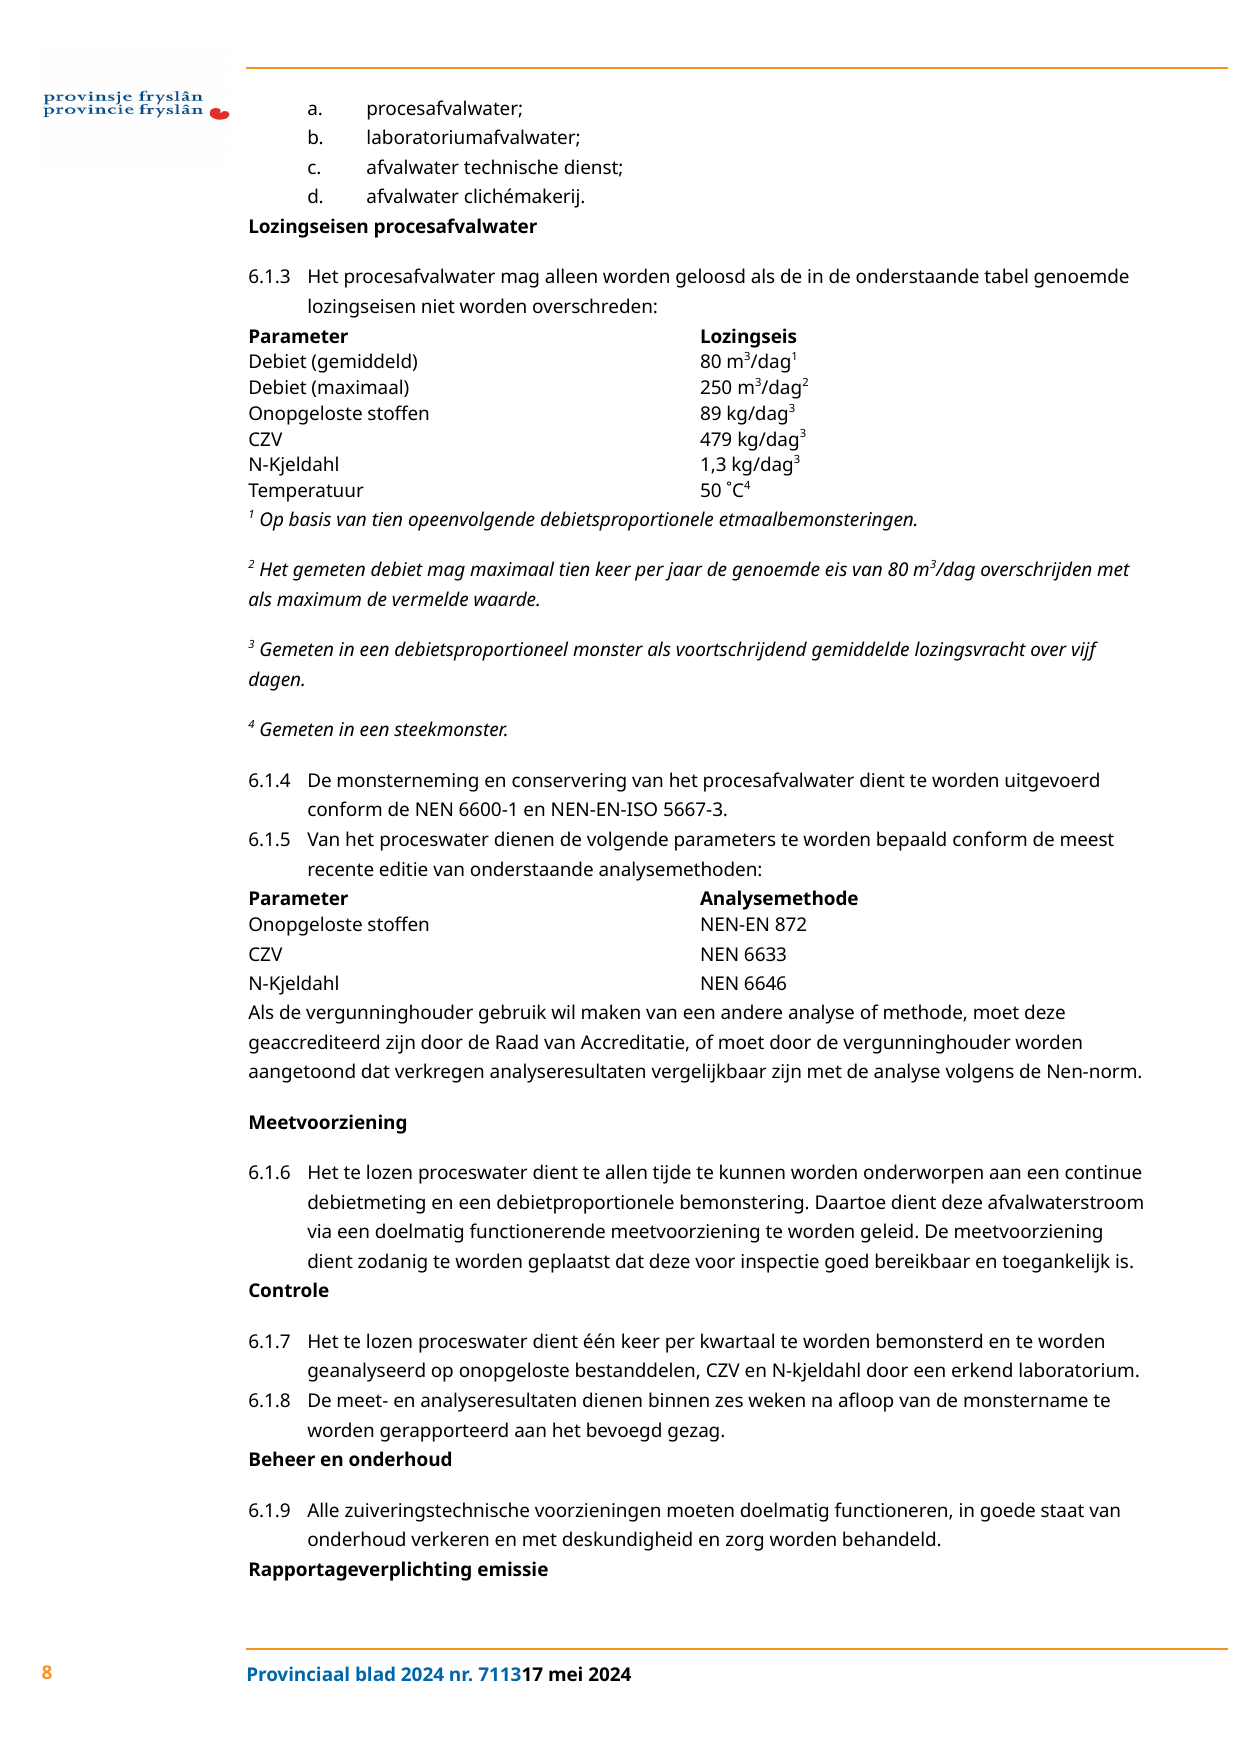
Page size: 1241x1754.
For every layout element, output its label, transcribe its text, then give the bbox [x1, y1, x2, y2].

text 3 Gemeten in een debietsproportioneel monster als voortschrijdend gemiddelde lozingsvracht over vijf dagen. [248, 637, 1152, 692]
table_cell Onopgeloste stoffen CZV N-Kjeldahl [248, 911, 700, 996]
list Van het proceswater dienen de volgende parameters te worden bepaald conform de meest recente editie van onderstaande analysemethoden: [248, 826, 1152, 881]
table_cell Onopgeloste stoffen [248, 400, 700, 426]
text Beheer en onderhoud [248, 1446, 1152, 1472]
picture [41, 47, 231, 172]
table_header Parameter [248, 323, 700, 348]
table_header Analysemethode [700, 885, 1152, 911]
list Het te lozen proceswater dient te allen tijde te kunnen worden onderworpen aan een continue debietmeting en een debietproportionele bemonstering. Daartoe dient deze afvalwaterstroom via een doelmatig functionerende meetvoorziening te worden geleid. De meetvoorziening dient zodanig te worden geplaatst dat deze voor inspectie goed bereikbaar en toegankelijk is. [248, 1159, 1152, 1274]
list procesafvalwater; [307, 95, 1152, 121]
table_cell 250 m3/dag2 [700, 374, 1152, 400]
list laboratoriumafvalwater; [307, 124, 1152, 150]
table_cell 80 m3/dag1 [700, 349, 1152, 374]
table_cell 50 ˚C4 [700, 477, 1152, 503]
list afvalwater technische dienst; [307, 154, 1152, 180]
text Controle [248, 1278, 1152, 1303]
text 1 Op basis van tien opeenvolgende debietsproportionele etmaalbemonsteringen. [248, 506, 1152, 532]
list Het te lozen proceswater dient één keer per kwartaal te worden bemonsterd en te worden geanalyseerd op onopgeloste bestanddelen, CZV en N-kjeldahl door een erkend laboratorium. [248, 1328, 1152, 1383]
table_header Parameter [248, 885, 700, 911]
list De meet- en analyseresultaten dienen binnen zes weken na afloop van de monstername te worden gerapporteerd aan het bevoegd gezag. [248, 1387, 1152, 1442]
table_cell 89 kg/dag3 [700, 400, 1152, 426]
text Meetvoorziening [248, 1109, 1152, 1134]
table_cell Debiet (gemiddeld) [248, 349, 700, 374]
text 4 Gemeten in een steekmonster. [248, 717, 1152, 742]
table_cell 1,3 kg/dag3 [700, 451, 1152, 477]
text Als de vergunninghouder gebruik wil maken van een andere analyse of methode, moet deze geaccrediteerd zijn door de Raad van Accreditatie, of moet door de vergunninghouder worden aangetoond dat verkregen analyseresultaten vergelijkbaar zijn met de analyse volgens de Nen-norm. [248, 999, 1152, 1084]
table_cell 479 kg/dag3 [700, 426, 1152, 451]
table_cell Debiet (maximaal) [248, 374, 700, 400]
list De monsterneming en conservering van het procesafvalwater dient te worden uitgevoerd conform de NEN 6600-1 en NEN-EN-ISO 5667-3. [248, 767, 1152, 822]
table_cell Temperatuur [248, 477, 700, 503]
table_cell NEN-EN 872 NEN 6633 NEN 6646 [700, 911, 1152, 996]
list afvalwater clichémakerij. [307, 183, 1152, 209]
list Het procesafvalwater mag alleen worden geloosd als de in de onderstaande tabel genoemde lozingseisen niet worden overschreden: [248, 263, 1152, 319]
text 2 Het gemeten debiet mag maximaal tien keer per jaar de genoemde eis van 80 m3/dag overschrijden met als maximum de vermelde waarde. [248, 557, 1152, 612]
list Alle zuiveringstechnische voorzieningen moeten doelmatig functioneren, in goede staat van onderhoud verkeren en met deskundigheid en zorg worden behandeld. [248, 1497, 1152, 1552]
table_cell N-Kjeldahl [248, 451, 700, 477]
table_header Lozingseis [700, 323, 1152, 348]
text Rapportageverplichting emissie [248, 1556, 1152, 1582]
table_cell CZV [248, 426, 700, 451]
text Lozingseisen procesafvalwater [248, 213, 1152, 239]
